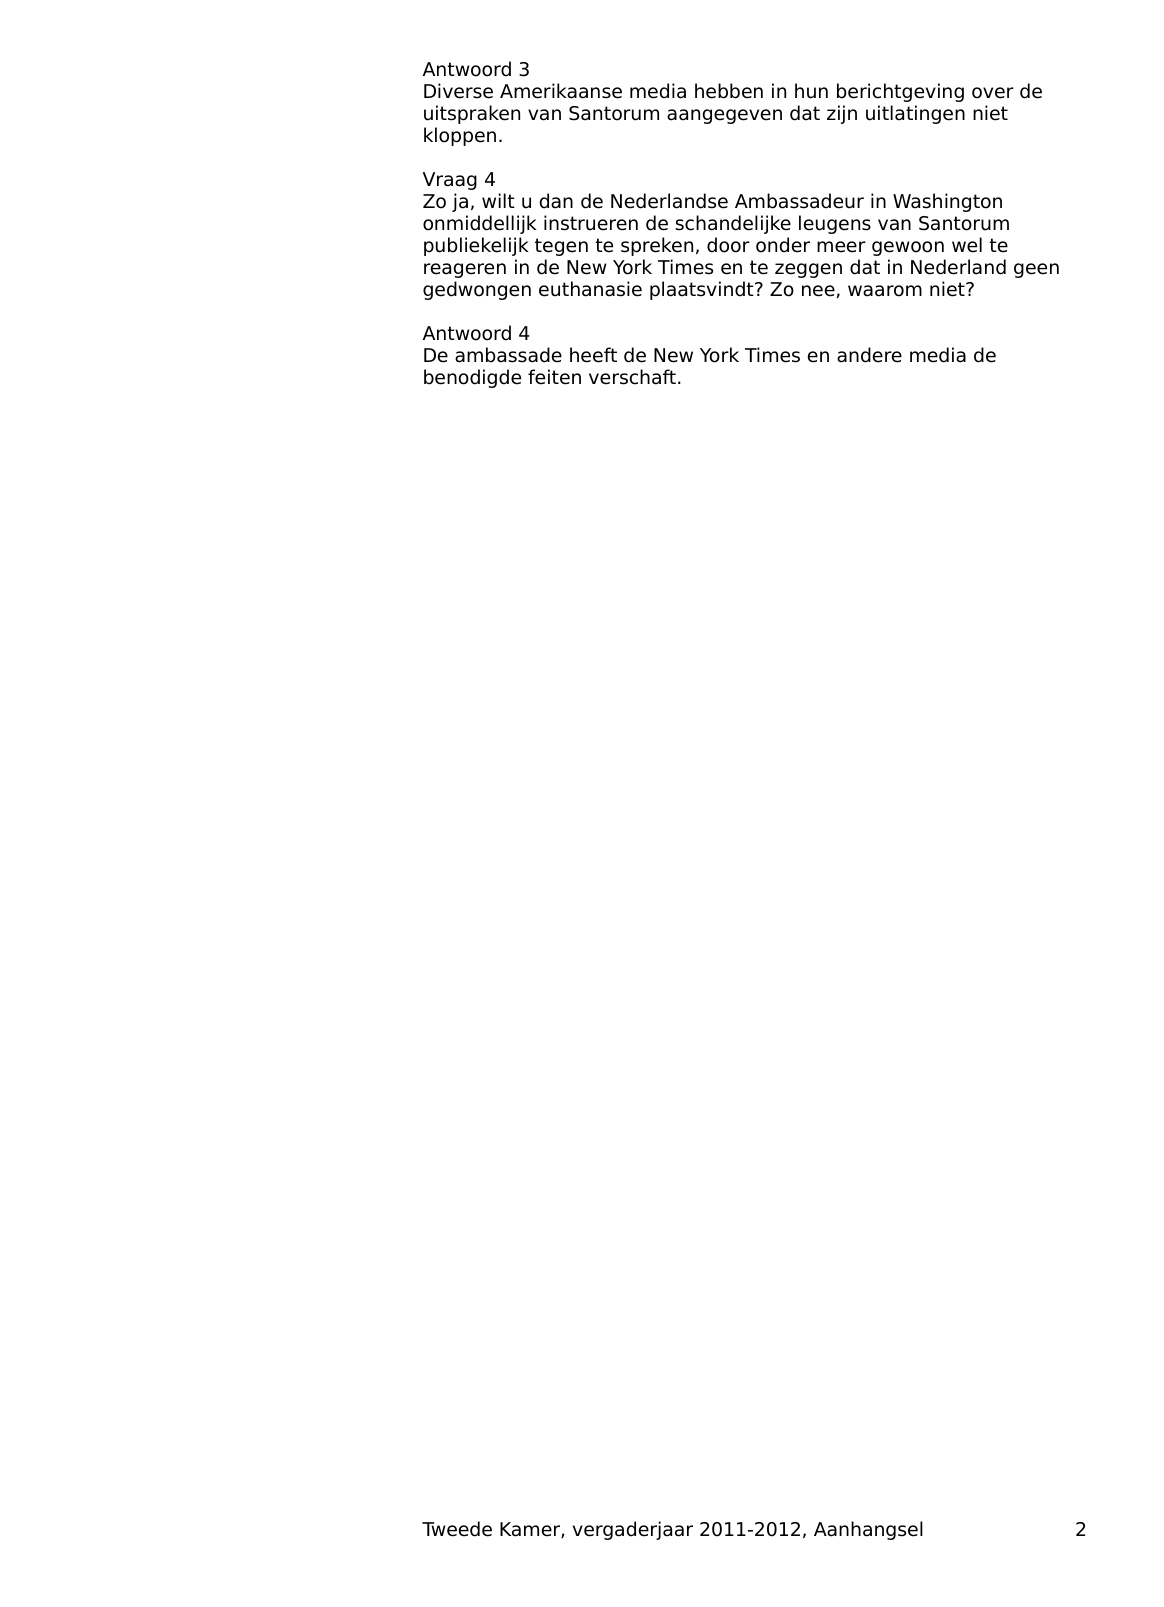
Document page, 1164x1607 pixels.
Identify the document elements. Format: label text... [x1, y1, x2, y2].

text Diverse Amerikaanse media hebben in hun berichtgeving over de uitspraken van Santorum aangegeven dat zijn uitlatingen niet kloppen. [422, 81, 1087, 147]
text Antwoord 3 [422, 59, 1087, 81]
text De ambassade heeft de New York Times en andere media de benodigde feiten verschaft. [422, 345, 1087, 389]
text Zo ja, wilt u dan de Nederlandse Ambassadeur in Washington onmiddellijk instrueren de schandelijke leugens van Santorum publiekelijk tegen te spreken, door onder meer gewoon wel te reageren in de New York Times en te zeggen dat in Nederland geen gedwongen euthanasie plaatsvindt? Zo nee, waarom niet? [422, 191, 1087, 301]
text Antwoord 4 [422, 323, 1087, 345]
text Vraag 4 [422, 169, 1087, 191]
